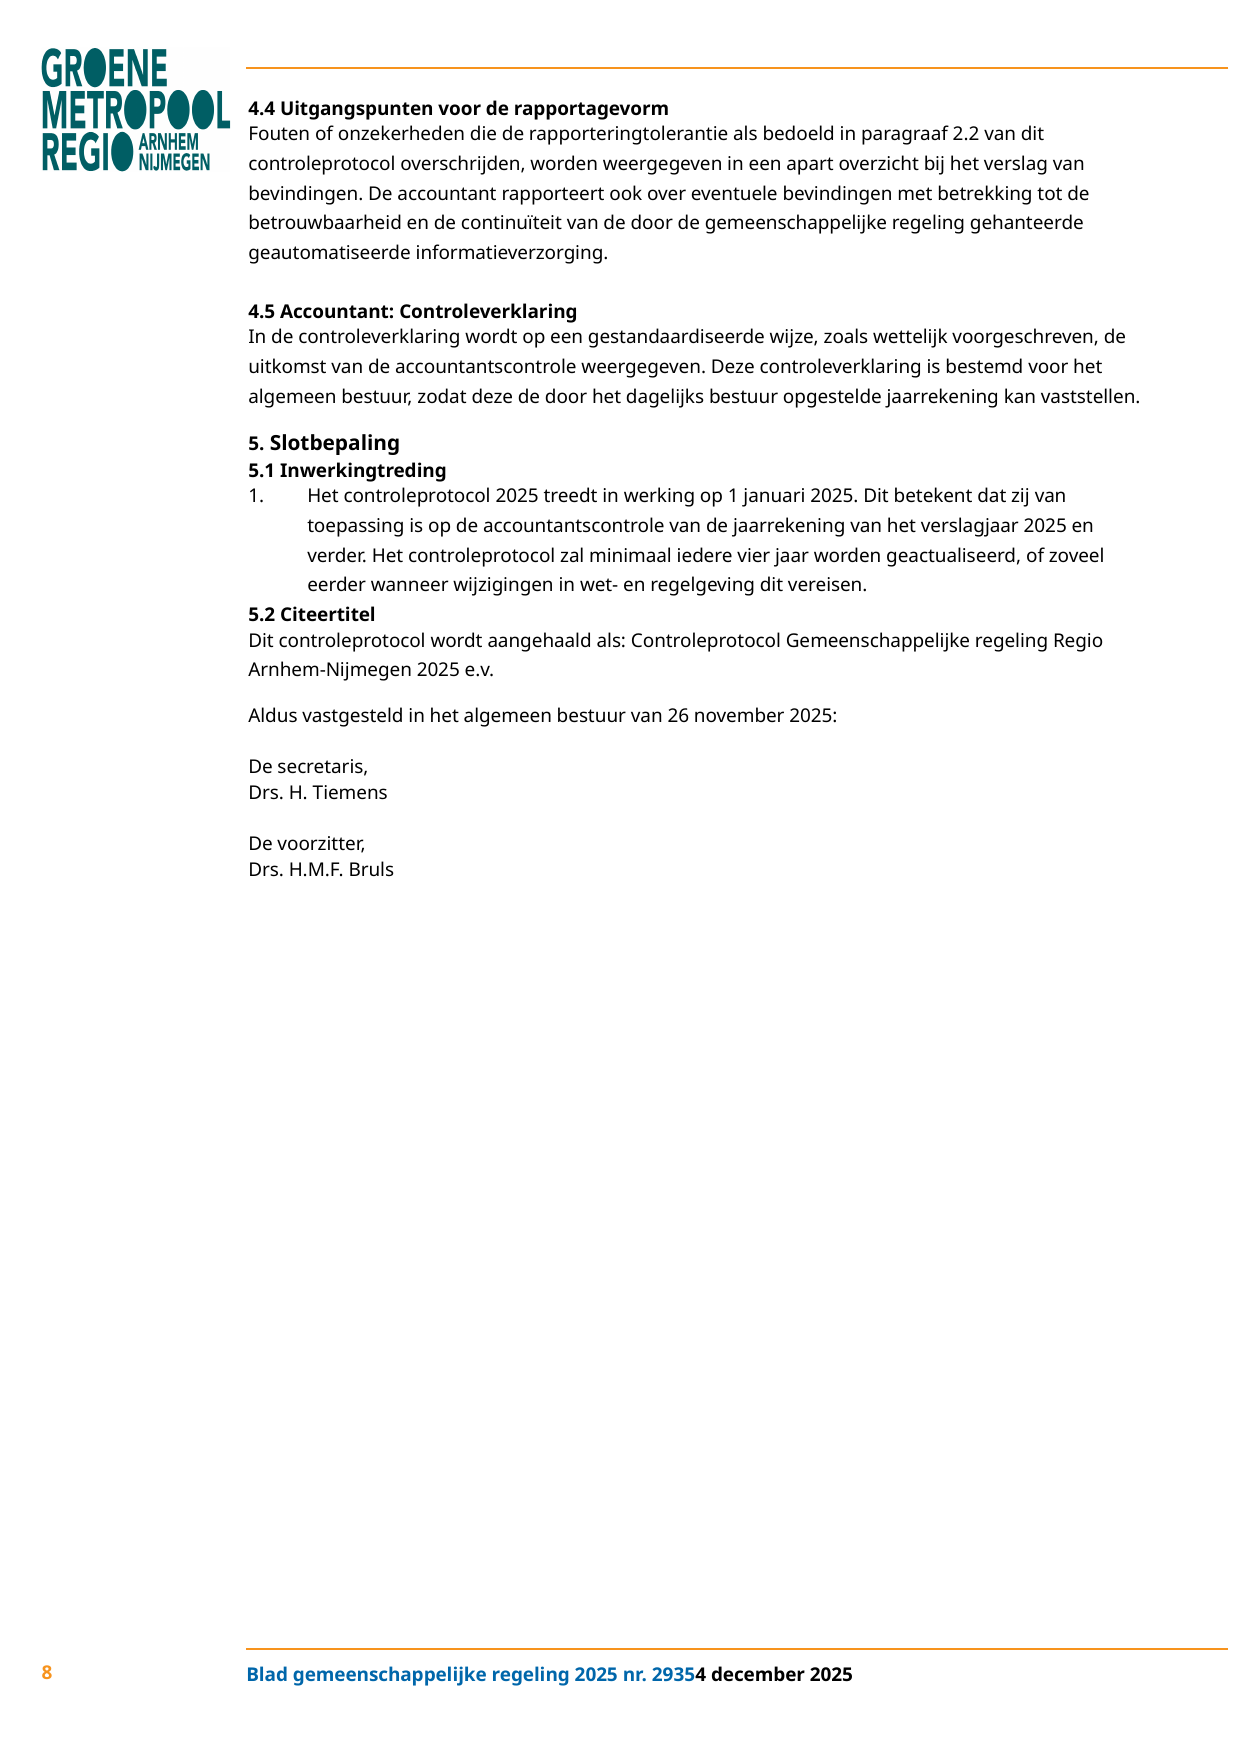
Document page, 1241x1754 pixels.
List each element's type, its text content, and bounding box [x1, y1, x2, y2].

text Dit controleprotocol wordt aangehaald als: Controleprotocol Gemeenschappelijke regeling Regio Arnhem-Nijmegen 2025 e.v. [248, 627, 1152, 682]
picture [41, 47, 231, 172]
text 5.2 Citeertitel [248, 601, 1152, 627]
text 5.1 Inwerkingtreding [248, 457, 1152, 483]
text Drs. H.M.F. Bruls [248, 856, 1152, 882]
text De voorzitter, [248, 831, 1152, 856]
text Aldus vastgesteld in het algemeen bestuur van 26 november 2025: [248, 702, 1152, 728]
text 4.5 Accountant: Controleverklaring [248, 298, 1152, 324]
text Fouten of onzekerheden die de rapporteringtolerantie als bedoeld in paragraaf 2.2 van dit controleprotocol overschrijden, worden weergegeven in een apart overzicht bij het verslag van bevindingen. De accountant rapporteert ook over eventuele bevindingen met betrekking tot de betrouwbaarheid en de continuïteit van de door de gemeenschappelijke regeling gehanteerde geautomatiseerde informatieverzorging. [248, 121, 1152, 264]
list Het controleprotocol 2025 treedt in werking op 1 januari 2025. Dit betekent dat zij van toepassing is op de accountantscontrole van de jaarrekening van het verslagjaar 2025 en verder. Het controleprotocol zal minimaal iedere vier jaar worden geactualiseerd, of zoveel eerder wanneer wijzigingen in wet- en regelgeving dit vereisen. [248, 483, 1152, 597]
text Drs. H. Tiemens [248, 779, 1152, 805]
text 4.4 Uitgangspunten voor de rapportagevorm [248, 95, 1152, 121]
text De secretaris, [248, 753, 1152, 779]
text 5. Slotbepaling [248, 428, 1152, 457]
text In de controleverklaring wordt op een gestandaardiseerde wijze, zoals wettelijk voorgeschreven, de uitkomst van de accountantscontrole weergegeven. Deze controleverklaring is bestemd voor het algemeen bestuur, zodat deze de door het dagelijks bestuur opgestelde jaarrekening kan vaststellen. [248, 324, 1152, 409]
